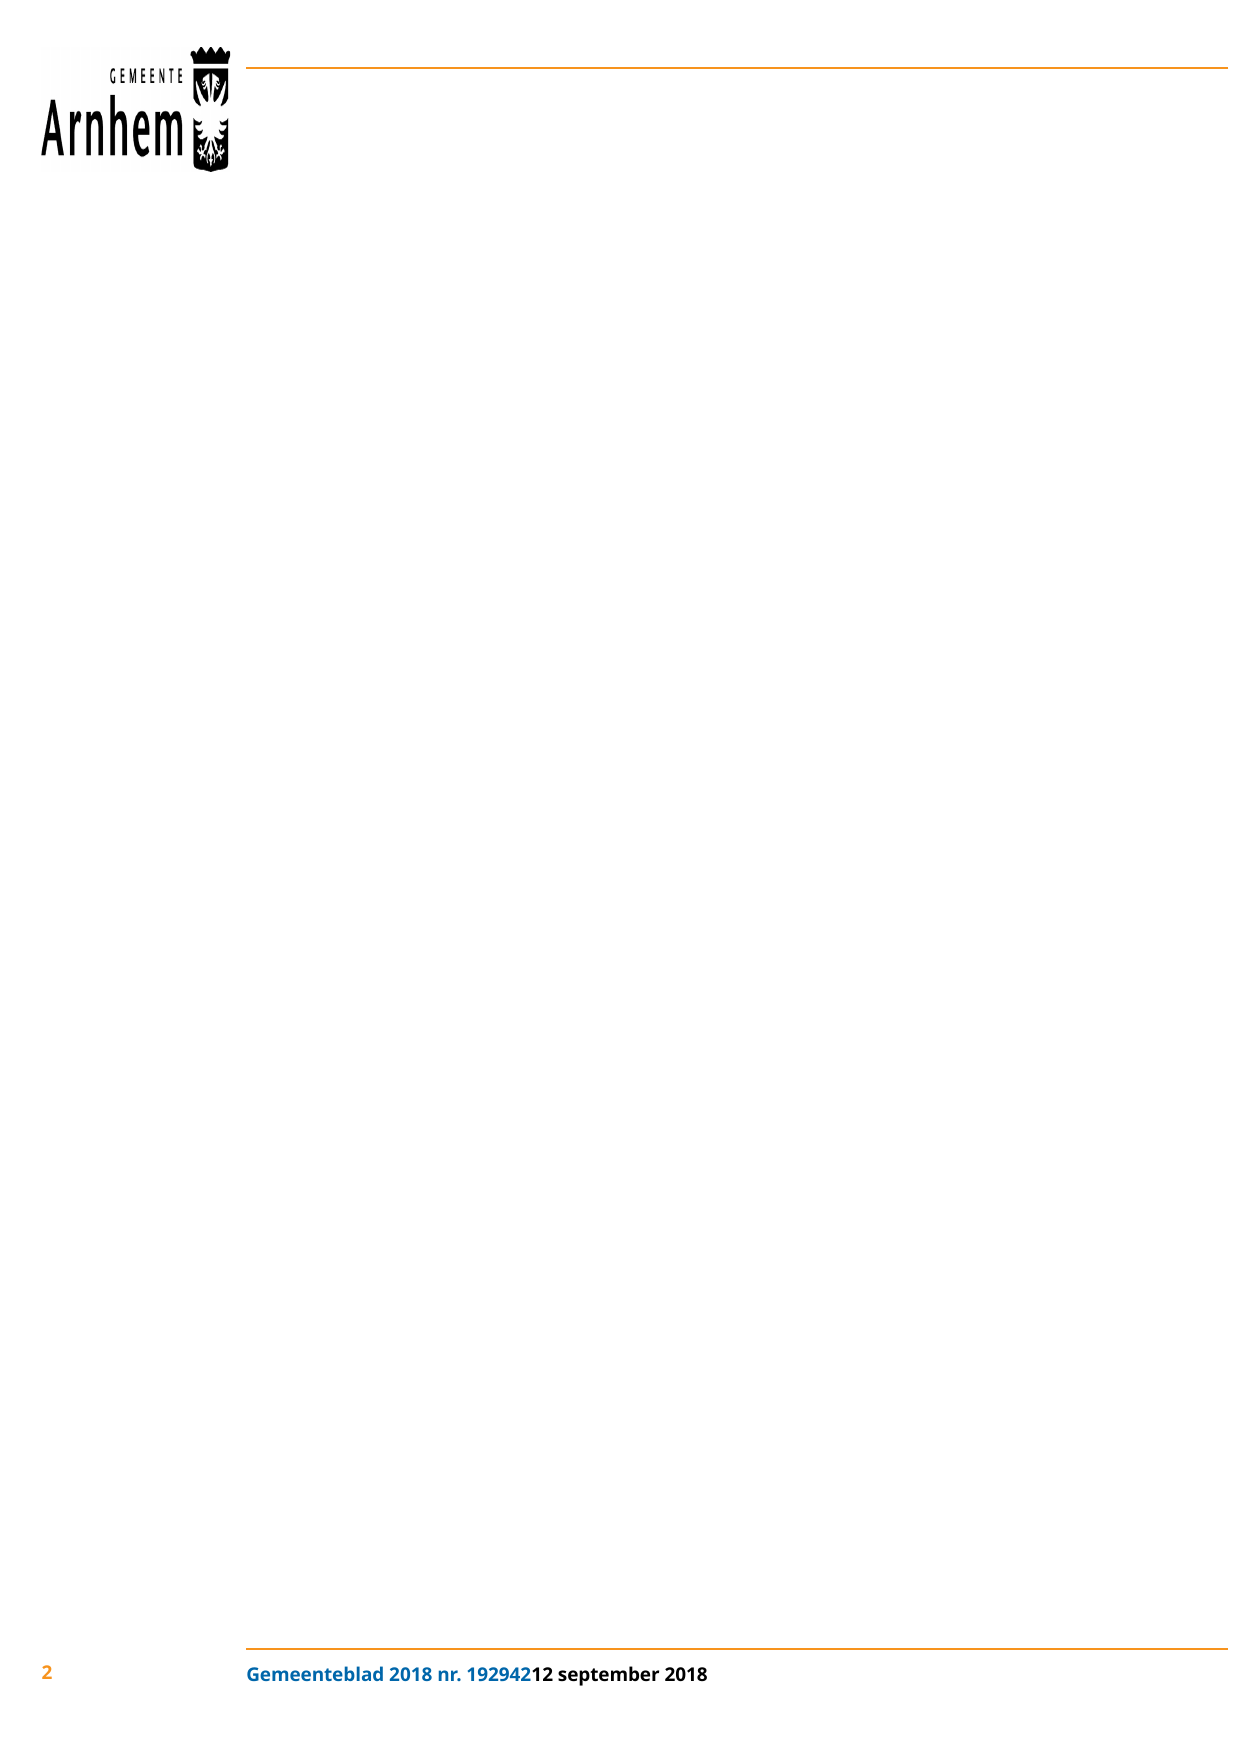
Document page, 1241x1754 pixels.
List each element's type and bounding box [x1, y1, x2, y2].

picture [41, 47, 231, 172]
